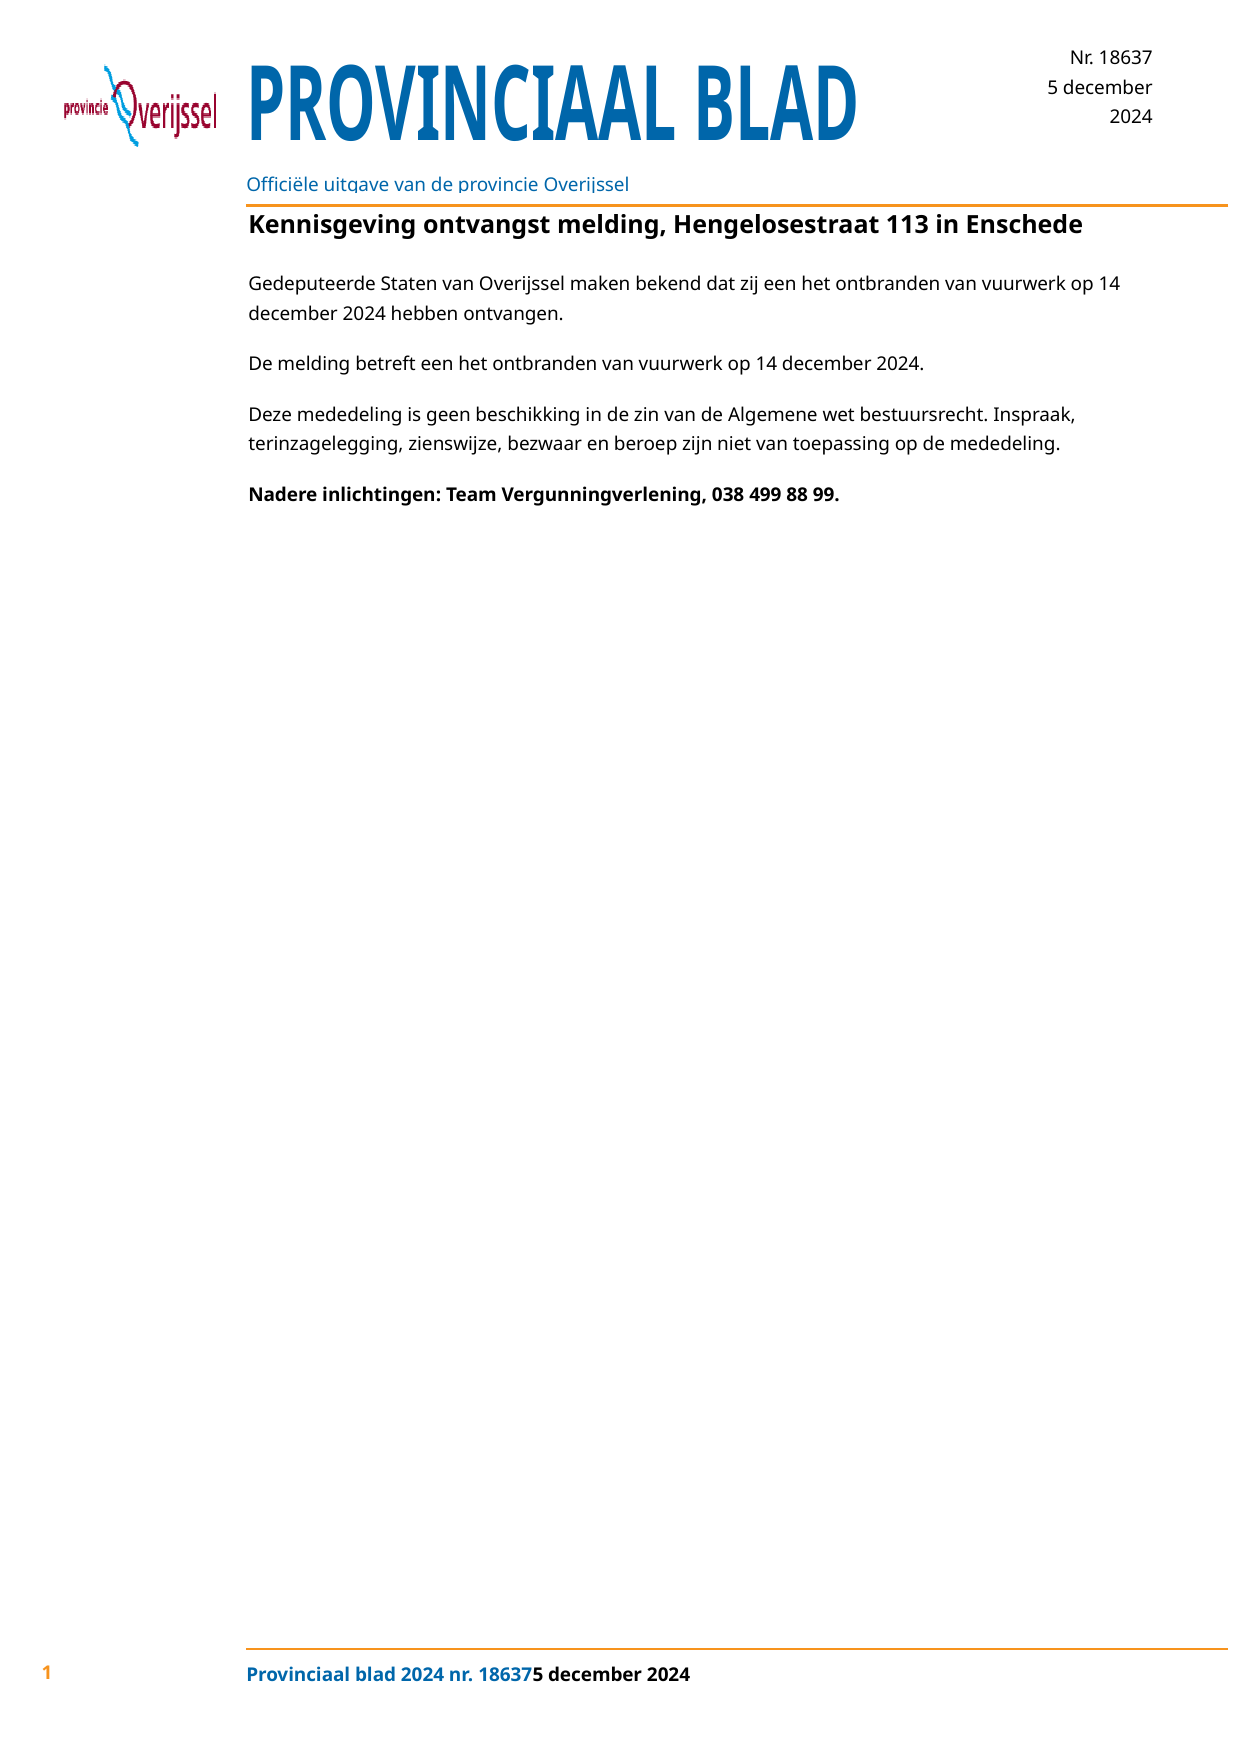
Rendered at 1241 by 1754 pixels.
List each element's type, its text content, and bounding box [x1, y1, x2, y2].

text Nadere inlichtingen: Team Vergunningverlening, 038 499 88 99. [248, 481, 1152, 506]
text Kennisgeving ontvangst melding, Hengelosestraat 113 in Enschede [248, 207, 1152, 241]
picture [41, 47, 231, 172]
text Deze mededeling is geen beschikking in de zin van de Algemene wet bestuursrecht. Inspraak, terinzagelegging, zienswijze, bezwaar en beroep zijn niet van toepassing op de mededeling. [248, 401, 1152, 456]
text Gedeputeerde Staten van Overijssel maken bekend dat zij een het ontbranden van vuurwerk op 14 december 2024 hebben ontvangen. [248, 270, 1152, 326]
text De melding betreft een het ontbranden van vuurwerk op 14 december 2024. [248, 350, 1152, 376]
